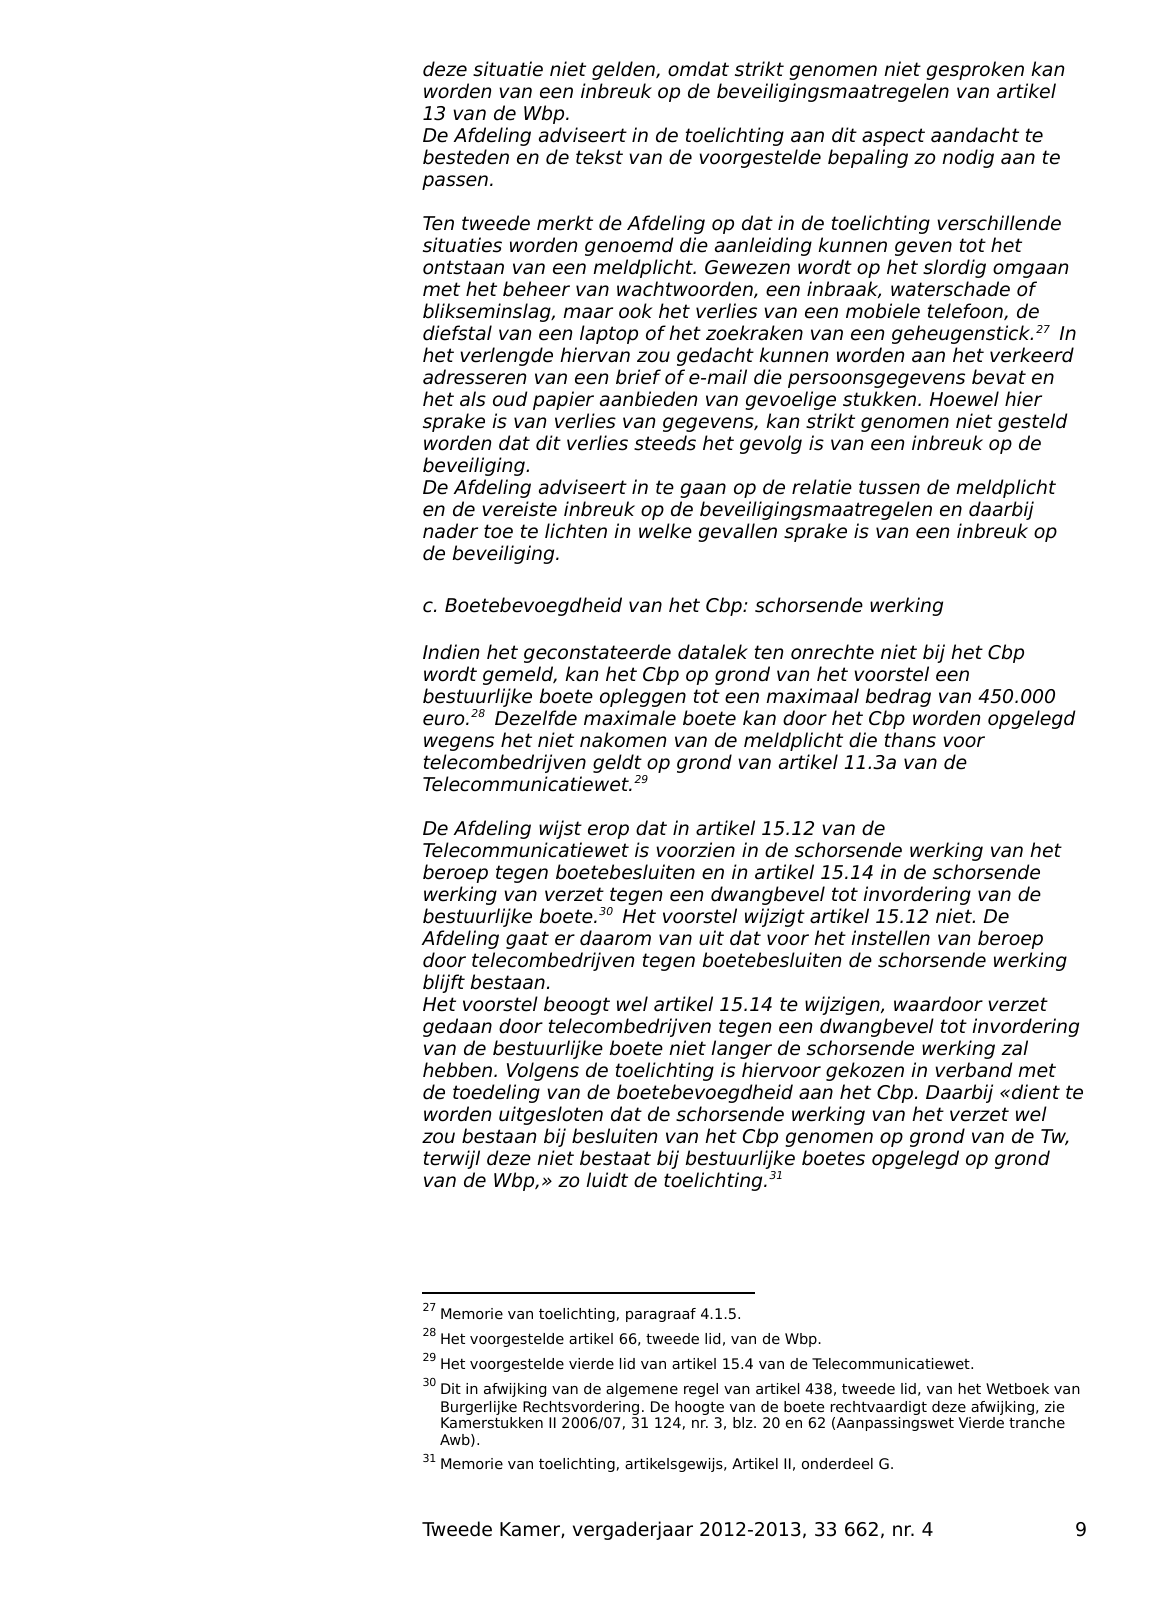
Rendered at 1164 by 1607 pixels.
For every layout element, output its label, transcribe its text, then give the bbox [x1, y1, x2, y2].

text Indien het geconstateerde datalek ten onrechte niet bij het Cbp wordt gemeld, kan het Cbp op grond van het voorstel een bestuurlijke boete opleggen tot een maximaal bedrag van 450.000 euro. Dezelfde maximale boete kan door het Cbp worden opgelegd wegens het niet nakomen van de meldplicht die thans voor telecombedrijven geldt op grond van artikel 11.3a van de Telecommunicatiewet. [422, 642, 1087, 796]
text Het voorstel beoogt wel artikel 15.14 te wijzigen, waardoor verzet gedaan door telecombedrijven tegen een dwangbevel tot invordering van de bestuurlijke boete niet langer de schorsende werking zal hebben. Volgens de toelichting is hiervoor gekozen in verband met de toedeling van de boetebevoegdheid aan het Cbp. Daarbij «dient te worden uitgesloten dat de schorsende werking van het verzet wel zou bestaan bij besluiten van het Cbp genomen op grond van de Tw, terwijl deze niet bestaat bij bestuurlijke boetes opgelegd op grond van de Wbp,» zo luidt de toelichting. [422, 994, 1087, 1191]
text Het voorgestelde vierde lid van artikel 15.4 van de Telecommunicatiewet. [422, 1352, 1087, 1374]
text Dit in afwijking van de algemene regel van artikel 438, tweede lid, van het Wetboek van Burgerlijke Rechtsvordering. De hoogte van de boete rechtvaardigt deze afwijking, zie Kamerstukken II 2006/07, 31 124, nr. 3, blz. 20 en 62 (Aanpassingswet Vierde tranche Awb). [422, 1377, 1087, 1449]
text De Afdeling adviseert in de toelichting aan dit aspect aandacht te besteden en de tekst van de voorgestelde bepaling zo nodig aan te passen. [422, 125, 1087, 191]
subtitle c. Boetebevoegdheid van het Cbp: schorsende werking [422, 595, 1087, 617]
text deze situatie niet gelden, omdat strikt genomen niet gesproken kan worden van een inbreuk op de beveiligingsmaatregelen van artikel 13 van de Wbp. [422, 59, 1087, 125]
text Ten tweede merkt de Afdeling op dat in de toelichting verschillende situaties worden genoemd die aanleiding kunnen geven tot het ontstaan van een meldplicht. Gewezen wordt op het slordig omgaan met het beheer van wachtwoorden, een inbraak, waterschade of blikseminslag, maar ook het verlies van een mobiele telefoon, de diefstal van een laptop of het zoekraken van een geheugenstick. In het verlengde hiervan zou gedacht kunnen worden aan het verkeerd adresseren van een brief of e-mail die persoonsgegevens bevat en het als oud papier aanbieden van gevoelige stukken. Hoewel hier sprake is van verlies van gegevens, kan strikt genomen niet gesteld worden dat dit verlies steeds het gevolg is van een inbreuk op de beveiliging. [422, 213, 1087, 477]
text Het voorgestelde artikel 66, tweede lid, van de Wbp. [422, 1327, 1087, 1349]
text De Afdeling wijst erop dat in artikel 15.12 van de Telecommunicatiewet is voorzien in de schorsende werking van het beroep tegen boetebesluiten en in artikel 15.14 in de schorsende werking van verzet tegen een dwangbevel tot invordering van de bestuurlijke boete. Het voorstel wijzigt artikel 15.12 niet. De Afdeling gaat er daarom van uit dat voor het instellen van beroep door telecombedrijven tegen boetebesluiten de schorsende werking blijft bestaan. [422, 818, 1087, 994]
text Memorie van toelichting, artikelsgewijs, Artikel II, onderdeel G. [422, 1452, 1087, 1474]
text Memorie van toelichting, paragraaf 4.1.5. [422, 1302, 1087, 1324]
text De Afdeling adviseert in te gaan op de relatie tussen de meldplicht en de vereiste inbreuk op de beveiligingsmaatregelen en daarbij nader toe te lichten in welke gevallen sprake is van een inbreuk op de beveiliging. [422, 477, 1087, 565]
